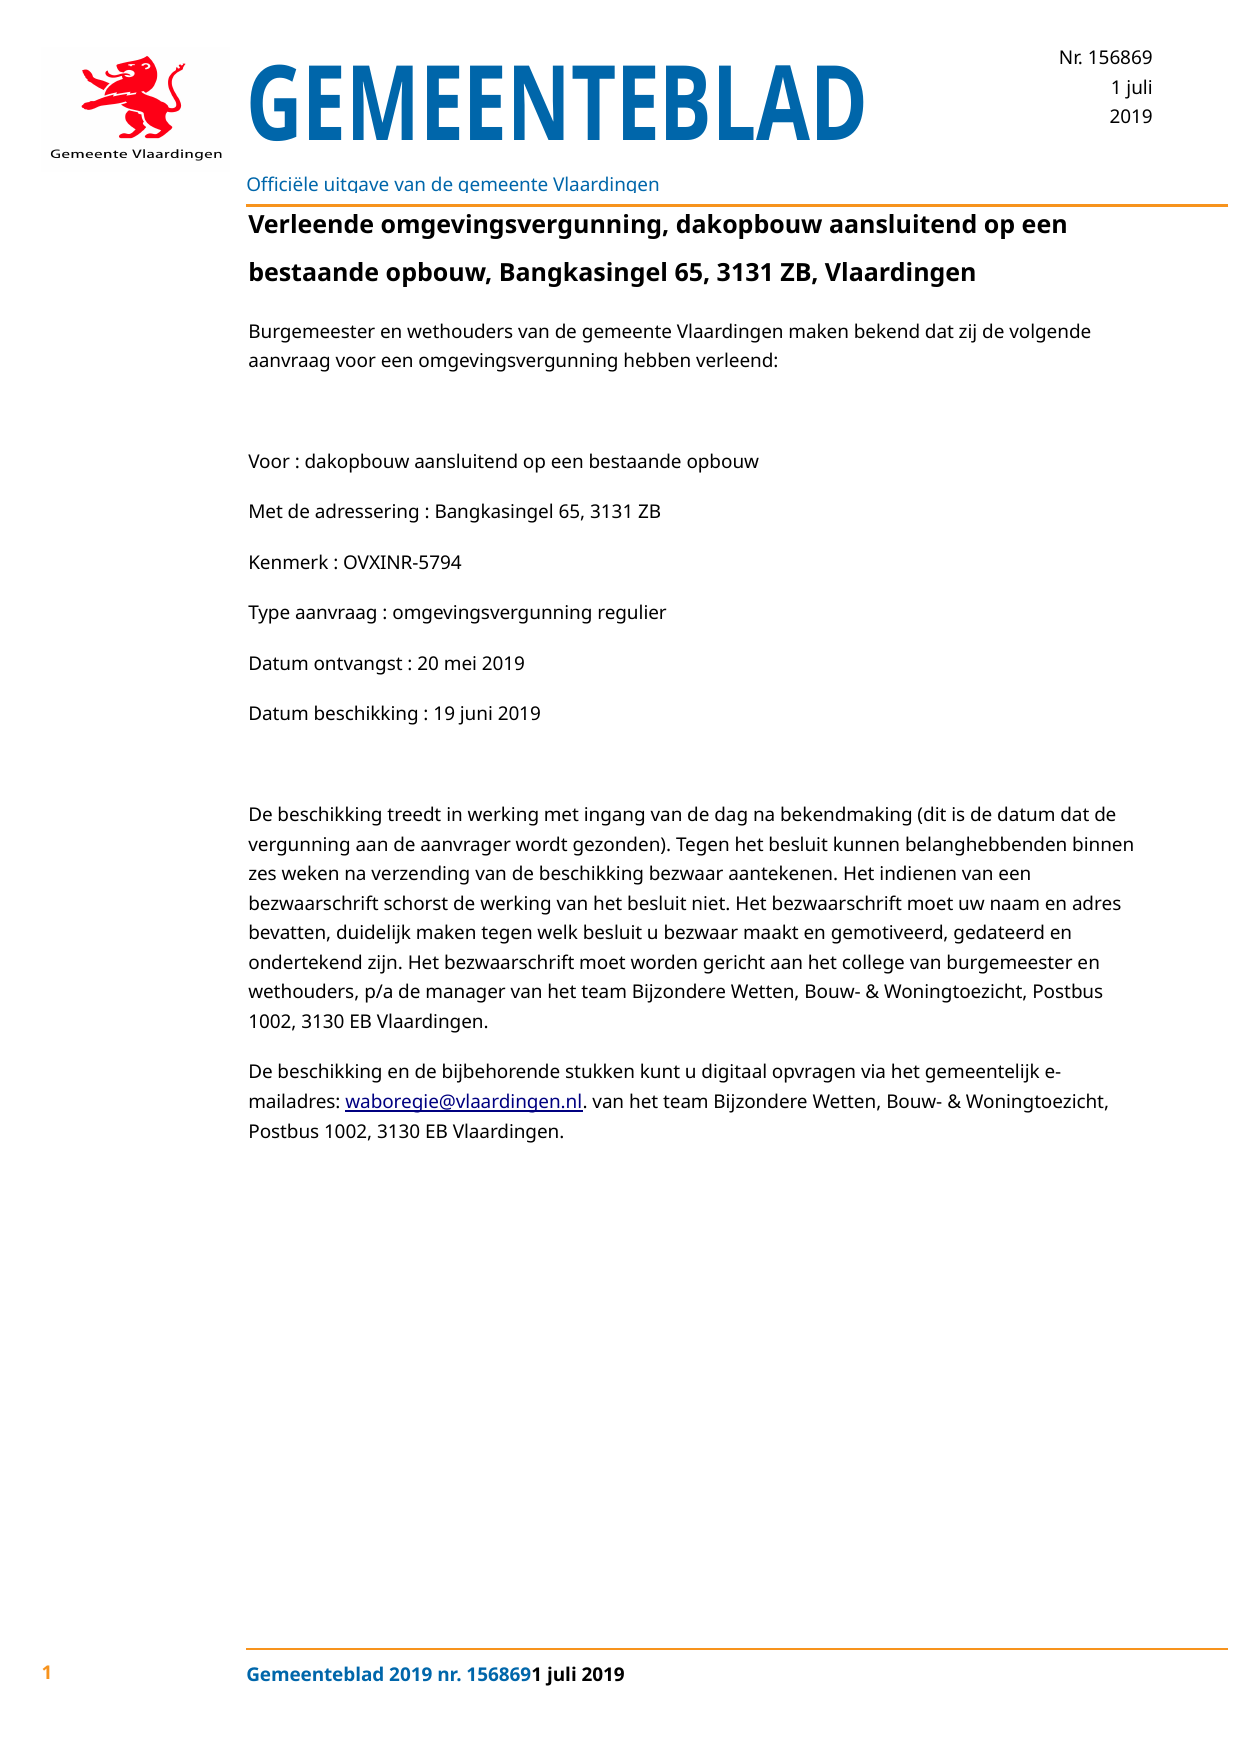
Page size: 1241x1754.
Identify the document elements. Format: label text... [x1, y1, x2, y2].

text De beschikking treedt in werking met ingang van de dag na bekendmaking (dit is de datum dat de vergunning aan de aanvrager wordt gezonden). Tegen het besluit kunnen belanghebbenden binnen zes weken na verzending van de beschikking bezwaar aantekenen. Het indienen van een bezwaarschrift schorst de werking van het besluit niet. Het bezwaarschrift moet uw naam en adres bevatten, duidelijk maken tegen welk besluit u bezwaar maakt en gemotiveerd, gedateerd en ondertekend zijn. Het bezwaarschrift moet worden gericht aan het college van burgemeester en wethouders, p/a de manager van het team Bijzondere Wetten, Bouw- & Woningtoezicht, Postbus 1002, 3130 EB Vlaardingen. [248, 801, 1152, 1034]
text Met de adressering : Bangkasingel 65, 3131 ZB [248, 499, 1152, 524]
picture [41, 47, 231, 172]
text Kenmerk : OVXINR-5794 [248, 549, 1152, 575]
text Datum ontvangst : 20 mei 2019 [248, 650, 1152, 676]
text Datum beschikking : 19 juni 2019 [248, 700, 1152, 726]
text Type aanvraag : omgevingsvergunning regulier [248, 599, 1152, 625]
text De beschikking en de bijbehorende stukken kunt u digitaal opvragen via het gemeentelijk e-mailadres: waboregie@vlaardingen.nl. van het team Bijzondere Wetten, Bouw- & Woningtoezicht, Postbus 1002, 3130 EB Vlaardingen. [248, 1059, 1152, 1144]
text Burgemeester en wethouders van de gemeente Vlaardingen maken bekend dat zij de volgende aanvraag voor een omgevingsvergunning hebben verleend: [248, 318, 1152, 373]
text Voor : dakopbouw aansluitend op een bestaande opbouw [248, 448, 1152, 474]
text Verleende omgevingsvergunning, dakopbouw aansluitend op een bestaande opbouw, Bangkasingel 65, 3131 ZB, Vlaardingen [248, 207, 1152, 288]
